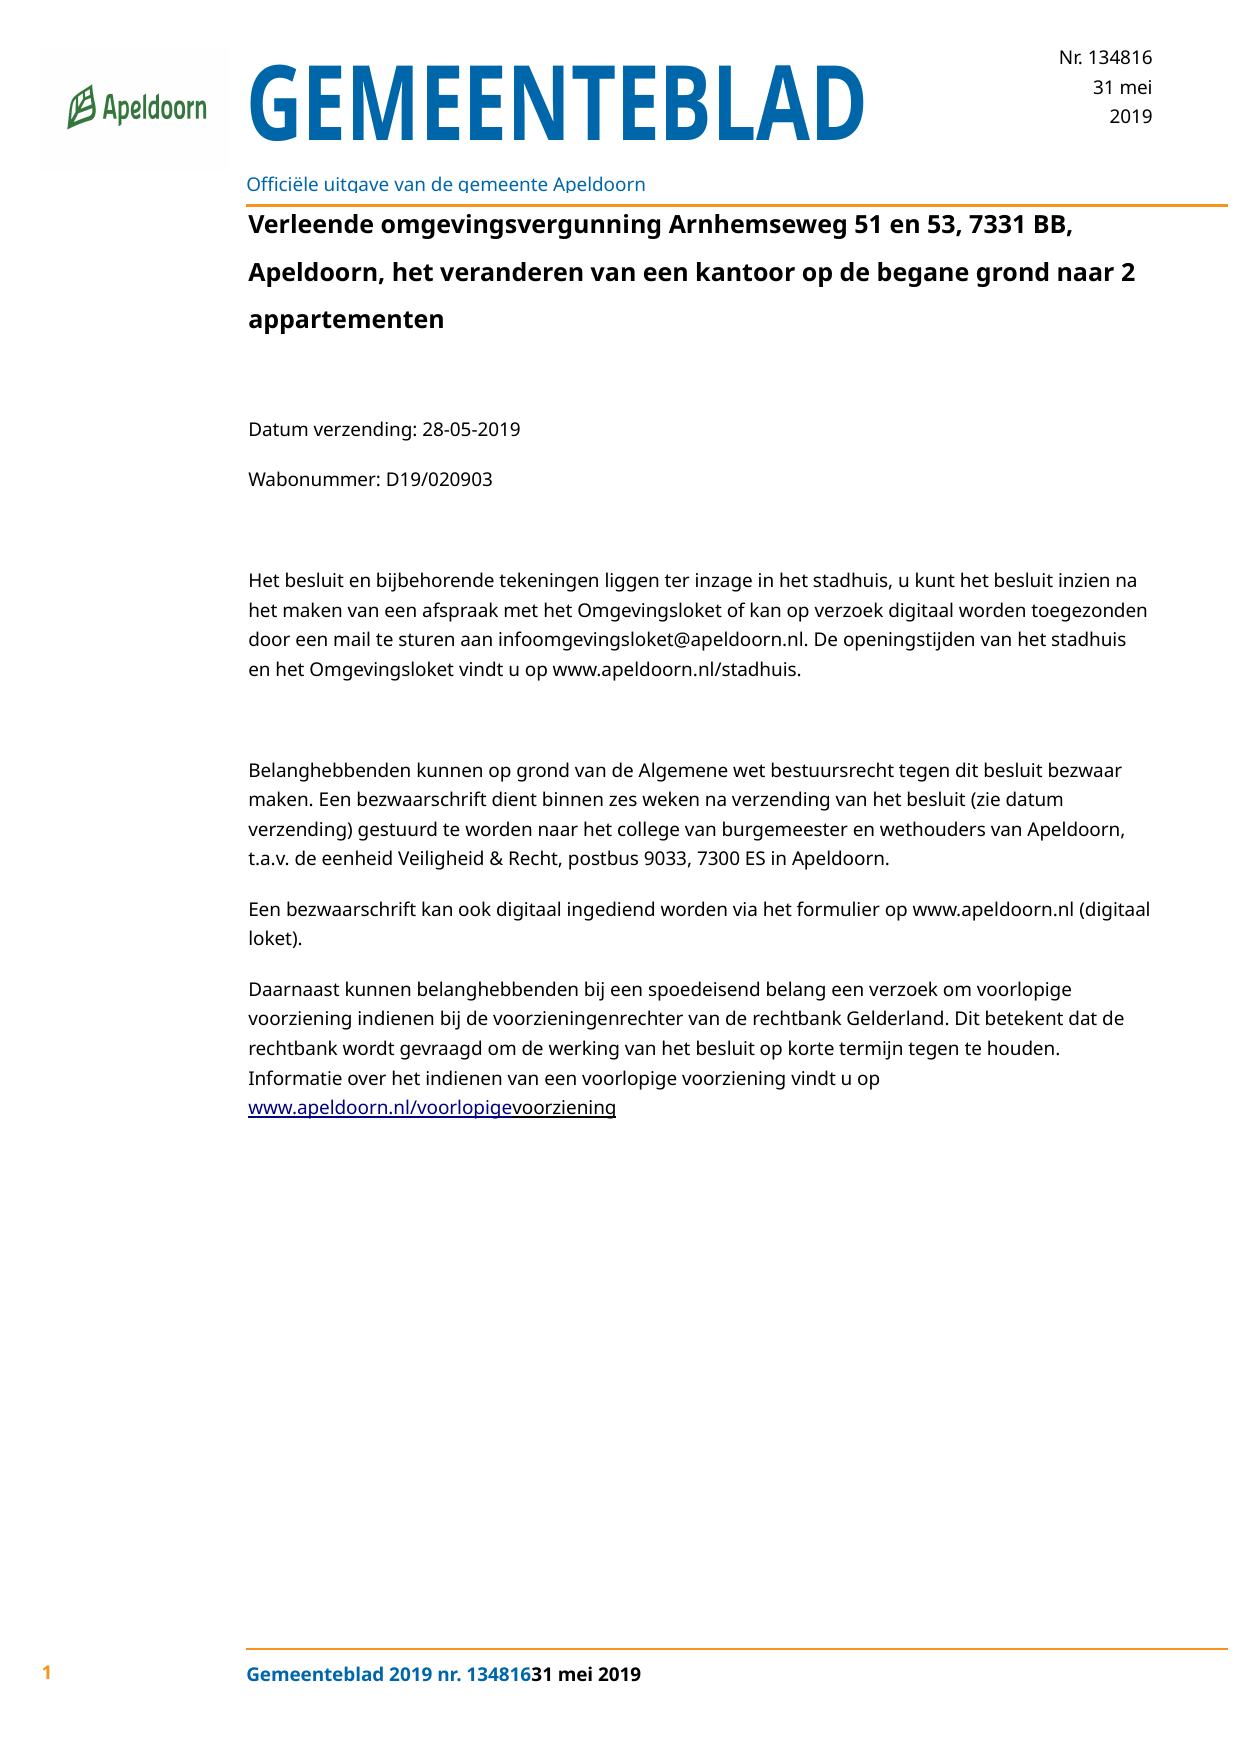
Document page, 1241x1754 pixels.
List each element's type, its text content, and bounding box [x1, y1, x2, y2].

text Een bezwaarschrift kan ook digitaal ingediend worden via het formulier op www.apeldoorn.nl (digitaal loket). [248, 896, 1152, 951]
text Datum verzending: 28-05-2019 [248, 416, 1152, 442]
picture [41, 47, 231, 172]
text Verleende omgevingsvergunning Arnhemseweg 51 en 53, 7331 BB, Apeldoorn, het veranderen van een kantoor op de begane grond naar 2 appartementen [248, 207, 1152, 336]
text Daarnaast kunnen belanghebbenden bij een spoedeisend belang een verzoek om voorlopige voorziening indienen bij de voorzieningenrechter van de rechtbank Gelderland. Dit betekent dat de rechtbank wordt gevraagd om de werking van het besluit op korte termijn tegen te houden. Informatie over het indienen van een voorlopige voorziening vindt u op www.apeldoorn.nl/voorlopigevoorziening [248, 976, 1152, 1120]
text Wabonummer: D19/020903 [248, 466, 1152, 492]
text Belanghebbenden kunnen op grond van de Algemene wet bestuursrecht tegen dit besluit bezwaar maken. Een bezwaarschrift dient binnen zes weken na verzending van het besluit (zie datum verzending) gestuurd te worden naar het college van burgemeester en wethouders van Apeldoorn, t.a.v. de eenheid Veiligheid & Recht, postbus 9033, 7300 ES in Apeldoorn. [248, 757, 1152, 871]
text Het besluit en bijbehorende tekeningen liggen ter inzage in het stadhuis, u kunt het besluit inzien na het maken van een afspraak met het Omgevingsloket of kan op verzoek digitaal worden toegezonden door een mail te sturen aan infoomgevingsloket@apeldoorn.nl. De openingstijden van het stadhuis en het Omgevingsloket vindt u op www.apeldoorn.nl/stadhuis. [248, 567, 1152, 682]
